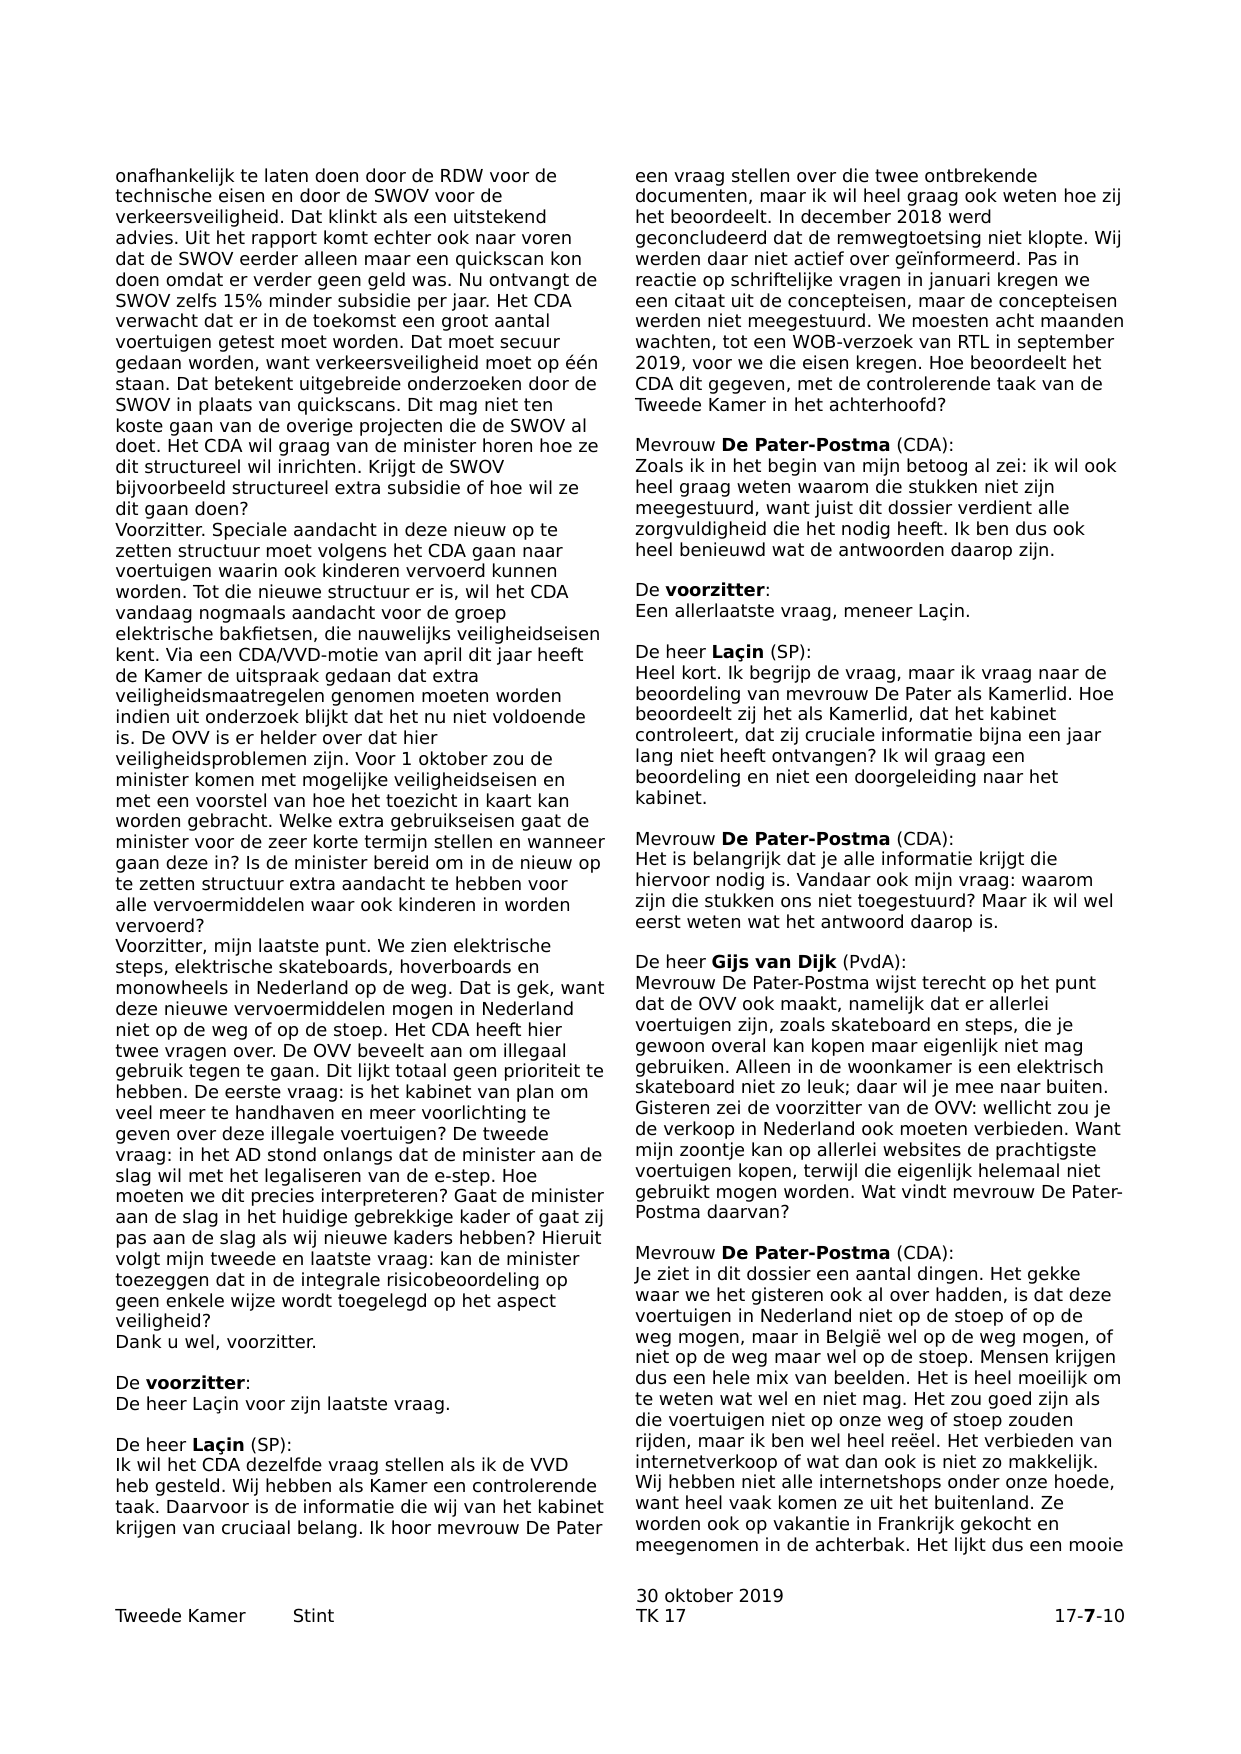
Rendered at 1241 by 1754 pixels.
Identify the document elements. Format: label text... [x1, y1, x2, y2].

text Het is belangrijk dat je alle informatie krijgt die hiervoor nodig is. Vandaar ook mijn vraag: waarom zijn die stukken ons niet toegestuurd? Maar ik wil wel eerst weten wat het antwoord daarop is. [635, 849, 1125, 932]
text Voorzitter, mijn laatste punt. We zien elektrische steps, elektrische skateboards, hoverboards en monowheels in Nederland op de weg. Dat is gek, want deze nieuwe vervoermiddelen mogen in Nederland niet op de weg of op de stoep. Het CDA heeft hier twee vragen over. De OVV beveelt aan om illegaal gebruik tegen te gaan. Dit lijkt totaal geen prioriteit te hebben. De eerste vraag: is het kabinet van plan om veel meer te handhaven en meer voorlichting te geven over deze illegale voertuigen? De tweede vraag: in het AD stond onlangs dat de minister aan de slag wil met het legaliseren van de e-step. Hoe moeten we dit precies interpreteren? Gaat de minister aan de slag in het huidige gebrekkige kader of gaat zij pas aan de slag als wij nieuwe kaders hebben? Hieruit volgt mijn tweede en laatste vraag: kan de minister toezeggen dat in de integrale risicobeoordeling op geen enkele wijze wordt toegelegd op het aspect veiligheid? [115, 936, 605, 1332]
text Mevrouw De Pater-Postma (CDA): [635, 435, 1125, 456]
text Voorzitter. Speciale aandacht in deze nieuw op te zetten structuur moet volgens het CDA gaan naar voertuigen waarin ook kinderen vervoerd kunnen worden. Tot die nieuwe structuur er is, wil het CDA vandaag nogmaals aandacht voor de groep elektrische bakfietsen, die nauwelijks veiligheidseisen kent. Via een CDA/VVD-motie van april dit jaar heeft de Kamer de uitspraak gedaan dat extra veiligheidsmaatregelen genomen moeten worden indien uit onderzoek blijkt dat het nu niet voldoende is. De OVV is er helder over dat hier veiligheidsproblemen zijn. Voor 1 oktober zou de minister komen met mogelijke veiligheidseisen en met een voorstel van hoe het toezicht in kaart kan worden gebracht. Welke extra gebruikseisen gaat de minister voor de zeer korte termijn stellen en wanneer gaan deze in? Is de minister bereid om in de nieuw op te zetten structuur extra aandacht te hebben voor alle vervoermiddelen waar ook kinderen in worden vervoerd? [115, 519, 605, 936]
text Mevrouw De Pater-Postma (CDA): [635, 828, 1125, 849]
text De heer Laçin (SP): [115, 1434, 605, 1455]
text De heer Laçin voor zijn laatste vraag. [115, 1393, 605, 1414]
text Een allerlaatste vraag, meneer Laçin. [635, 601, 1125, 622]
text onafhankelijk te laten doen door de RDW voor de technische eisen en door de SWOV voor de verkeersveiligheid. Dat klinkt als een uitstekend advies. Uit het rapport komt echter ook naar voren dat de SWOV eerder alleen maar een quickscan kon doen omdat er verder geen geld was. Nu ontvangt de SWOV zelfs 15% minder subsidie per jaar. Het CDA verwacht dat er in de toekomst een groot aantal voertuigen getest moet worden. Dat moet secuur gedaan worden, want verkeersveiligheid moet op één staan. Dat betekent uitgebreide onderzoeken door de SWOV in plaats van quickscans. Dit mag niet ten koste gaan van de overige projecten die de SWOV al doet. Het CDA wil graag van de minister horen hoe ze dit structureel wil inrichten. Krijgt de SWOV bijvoorbeeld structureel extra subsidie of hoe wil ze dit gaan doen? [115, 165, 605, 519]
text Zoals ik in het begin van mijn betoog al zei: ik wil ook heel graag weten waarom die stukken niet zijn meegestuurd, want juist dit dossier verdient alle zorgvuldigheid die het nodig heeft. Ik ben dus ook heel benieuwd wat de antwoorden daarop zijn. [635, 456, 1125, 560]
text Heel kort. Ik begrijp de vraag, maar ik vraag naar de beoordeling van mevrouw De Pater als Kamerlid. Hoe beoordeelt zij het als Kamerlid, dat het kabinet controleert, dat zij cruciale informatie bijna een jaar lang niet heeft ontvangen? Ik wil graag een beoordeling en niet een doorgeleiding naar het kabinet. [635, 662, 1125, 808]
text De voorzitter: [635, 580, 1125, 601]
text een vraag stellen over die twee ontbrekende documenten, maar ik wil heel graag ook weten hoe zij het beoordeelt. In december 2018 werd geconcludeerd dat de remwegtoetsing niet klopte. Wij werden daar niet actief over geïnformeerd. Pas in reactie op schriftelijke vragen in januari kregen we een citaat uit de concepteisen, maar de concepteisen werden niet meegestuurd. We moesten acht maanden wachten, tot een WOB-verzoek van RTL in september 2019, voor we die eisen kregen. Hoe beoordeelt het CDA dit gegeven, met de controlerende taak van de Tweede Kamer in het achterhoofd? [635, 165, 1125, 415]
text Mevrouw De Pater-Postma wijst terecht op het punt dat de OVV ook maakt, namelijk dat er allerlei voertuigen zijn, zoals skateboard en steps, die je gewoon overal kan kopen maar eigenlijk niet mag gebruiken. Alleen in de woonkamer is een elektrisch skateboard niet zo leuk; daar wil je mee naar buiten. Gisteren zei de voorzitter van de OVV: wellicht zou je de verkoop in Nederland ook moeten verbieden. Want mijn zoontje kan op allerlei websites de prachtigste voertuigen kopen, terwijl die eigenlijk helemaal niet gebruikt mogen worden. Wat vindt mevrouw De Pater-Postma daarvan? [635, 973, 1125, 1223]
text Mevrouw De Pater-Postma (CDA): [635, 1243, 1125, 1264]
text De heer Gijs van Dijk (PvdA): [635, 952, 1125, 973]
text De heer Laçin (SP): [635, 642, 1125, 662]
text Dank u wel, voorzitter. [115, 1332, 605, 1353]
text De voorzitter: [115, 1373, 605, 1393]
text Je ziet in dit dossier een aantal dingen. Het gekke waar we het gisteren ook al over hadden, is dat deze voertuigen in Nederland niet op de stoep of op de weg mogen, maar in België wel op de weg mogen, of niet op de weg maar wel op de stoep. Mensen krijgen dus een hele mix van beelden. Het is heel moeilijk om te weten wat wel en niet mag. Het zou goed zijn als die voertuigen niet op onze weg of stoep zouden rijden, maar ik ben wel heel reëel. Het verbieden van internetverkoop of wat dan ook is niet zo makkelijk. Wij hebben niet alle internetshops onder onze hoede, want heel vaak komen ze uit het buitenland. Ze worden ook op vakantie in Frankrijk gekocht en meegenomen in de achterbak. Het lijkt dus een mooie [635, 1264, 1125, 1556]
text Ik wil het CDA dezelfde vraag stellen als ik de VVD heb gesteld. Wij hebben als Kamer een controlerende taak. Daarvoor is de informatie die wij van het kabinet krijgen van cruciaal belang. Ik hoor mevrouw De Pater [115, 1455, 605, 1538]
